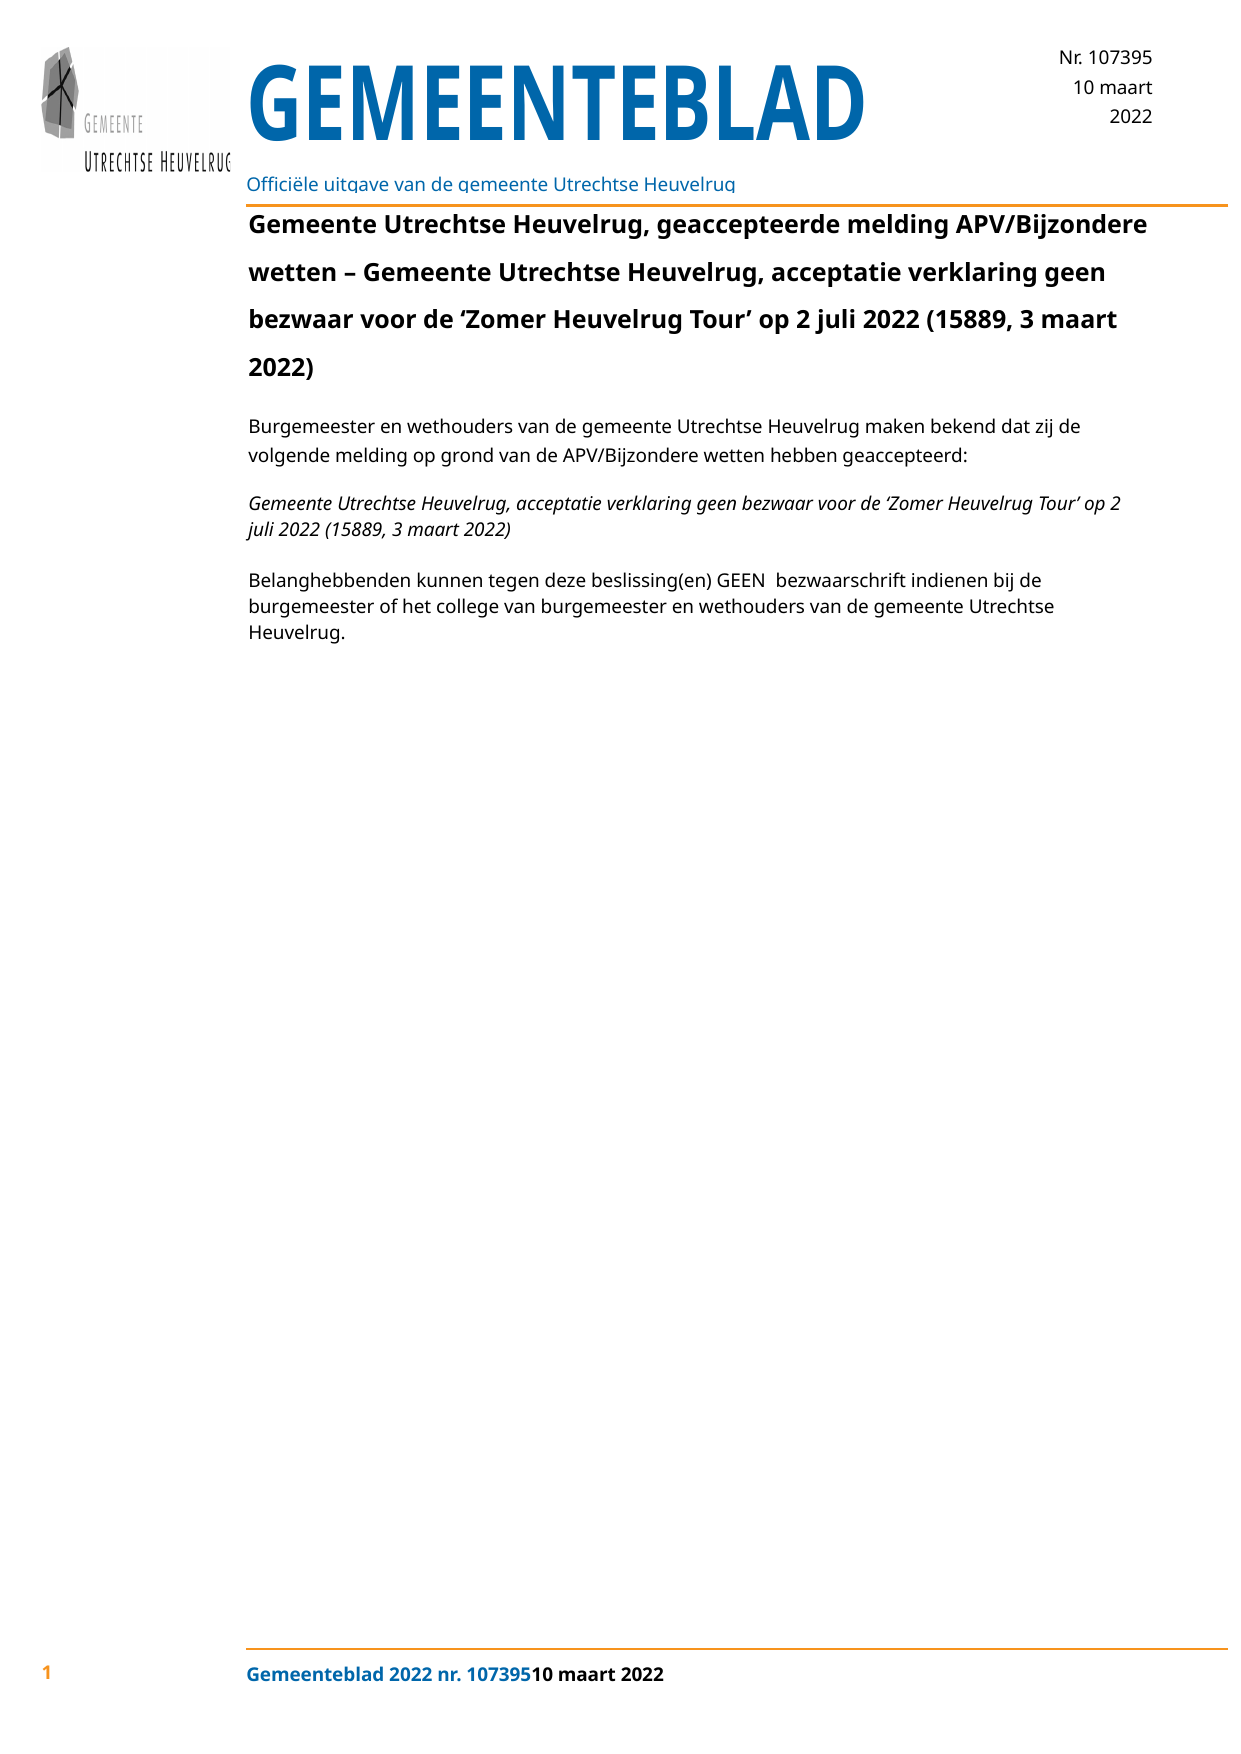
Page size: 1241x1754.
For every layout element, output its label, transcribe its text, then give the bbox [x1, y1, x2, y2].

picture [41, 47, 231, 172]
text Gemeente Utrechtse Heuvelrug, acceptatie verklaring geen bezwaar voor de ‘Zomer Heuvelrug Tour’ op 2 juli 2022 (15889, 3 maart 2022) [248, 491, 1152, 542]
text Belanghebbenden kunnen tegen deze beslissing(en) GEEN bezwaarschrift indienen bij de burgemeester of het college van burgemeester en wethouders van de gemeente Utrechtse Heuvelrug. [248, 568, 1152, 645]
text Burgemeester en wethouders van de gemeente Utrechtse Heuvelrug maken bekend dat zij de volgende melding op grond van de APV/Bijzondere wetten hebben geaccepteerd: [248, 413, 1152, 468]
text Gemeente Utrechtse Heuvelrug, geaccepteerde melding APV/Bijzondere wetten – Gemeente Utrechtse Heuvelrug, acceptatie verklaring geen bezwaar voor de ‘Zomer Heuvelrug Tour’ op 2 juli 2022 (15889, 3 maart 2022) [248, 207, 1152, 384]
